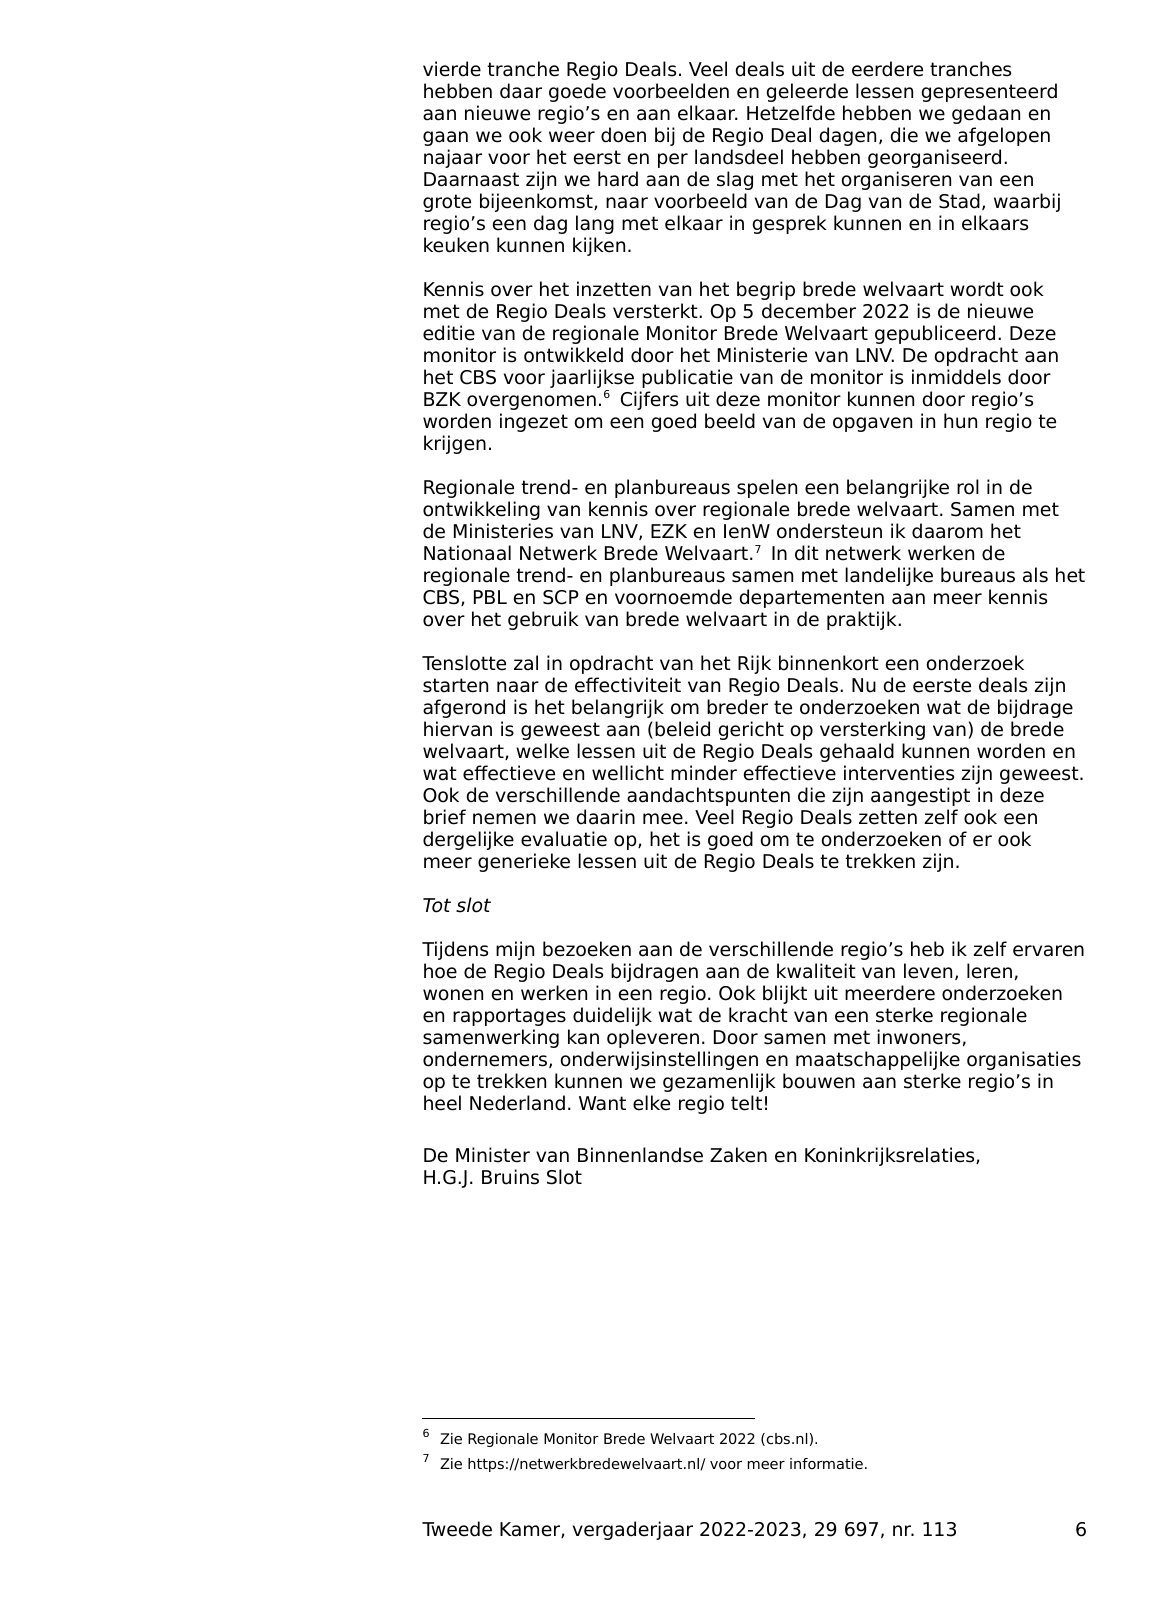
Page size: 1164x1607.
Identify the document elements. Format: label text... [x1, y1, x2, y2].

text De Minister van Binnenlandse Zaken en Koninkrijksrelaties, H.G.J. Bruins Slot [422, 1145, 1087, 1189]
text Zie Regionale Monitor Brede Welvaart 2022 (cbs.nl). [422, 1427, 1087, 1449]
text Kennis over het inzetten van het begrip brede welvaart wordt ook met de Regio Deals versterkt. Op 5 december 2022 is de nieuwe editie van de regionale Monitor Brede Welvaart gepubliceerd. Deze monitor is ontwikkeld door het Ministerie van LNV. De opdracht aan het CBS voor jaarlijkse publicatie van de monitor is inmiddels door BZK overgenomen. Cijfers uit deze monitor kunnen door regio’s worden ingezet om een goed beeld van de opgaven in hun regio te krijgen. [422, 279, 1087, 455]
text vierde tranche Regio Deals. Veel deals uit de eerdere tranches hebben daar goede voorbeelden en geleerde lessen gepresenteerd aan nieuwe regio’s en aan elkaar. Hetzelfde hebben we gedaan en gaan we ook weer doen bij de Regio Deal dagen, die we afgelopen najaar voor het eerst en per landsdeel hebben georganiseerd. Daarnaast zijn we hard aan de slag met het organiseren van een grote bijeenkomst, naar voorbeeld van de Dag van de Stad, waarbij regio’s een dag lang met elkaar in gesprek kunnen en in elkaars keuken kunnen kijken. [422, 59, 1087, 257]
text Tenslotte zal in opdracht van het Rijk binnenkort een onderzoek starten naar de effectiviteit van Regio Deals. Nu de eerste deals zijn afgerond is het belangrijk om breder te onderzoeken wat de bijdrage hiervan is geweest aan (beleid gericht op versterking van) de brede welvaart, welke lessen uit de Regio Deals gehaald kunnen worden en wat effectieve en wellicht minder effectieve interventies zijn geweest. Ook de verschillende aandachtspunten die zijn aangestipt in deze brief nemen we daarin mee. Veel Regio Deals zetten zelf ook een dergelijke evaluatie op, het is goed om te onderzoeken of er ook meer generieke lessen uit de Regio Deals te trekken zijn. [422, 653, 1087, 873]
text Zie https://netwerkbredewelvaart.nl/ voor meer informatie. [422, 1452, 1087, 1474]
text Regionale trend- en planbureaus spelen een belangrijke rol in de ontwikkeling van kennis over regionale brede welvaart. Samen met de Ministeries van LNV, EZK en IenW ondersteun ik daarom het Nationaal Netwerk Brede Welvaart. In dit netwerk werken de regionale trend- en planbureaus samen met landelijke bureaus als het CBS, PBL en SCP en voornoemde departementen aan meer kennis over het gebruik van brede welvaart in de praktijk. [422, 477, 1087, 631]
text Tijdens mijn bezoeken aan de verschillende regio’s heb ik zelf ervaren hoe de Regio Deals bijdragen aan de kwaliteit van leven, leren, wonen en werken in een regio. Ook blijkt uit meerdere onderzoeken en rapportages duidelijk wat de kracht van een sterke regionale samenwerking kan opleveren. Door samen met inwoners, ondernemers, onderwijsinstellingen en maatschappelijke organisaties op te trekken kunnen we gezamenlijk bouwen aan sterke regio’s in heel Nederland. Want elke regio telt! [422, 939, 1087, 1115]
subtitle Tot slot [422, 895, 1087, 917]
